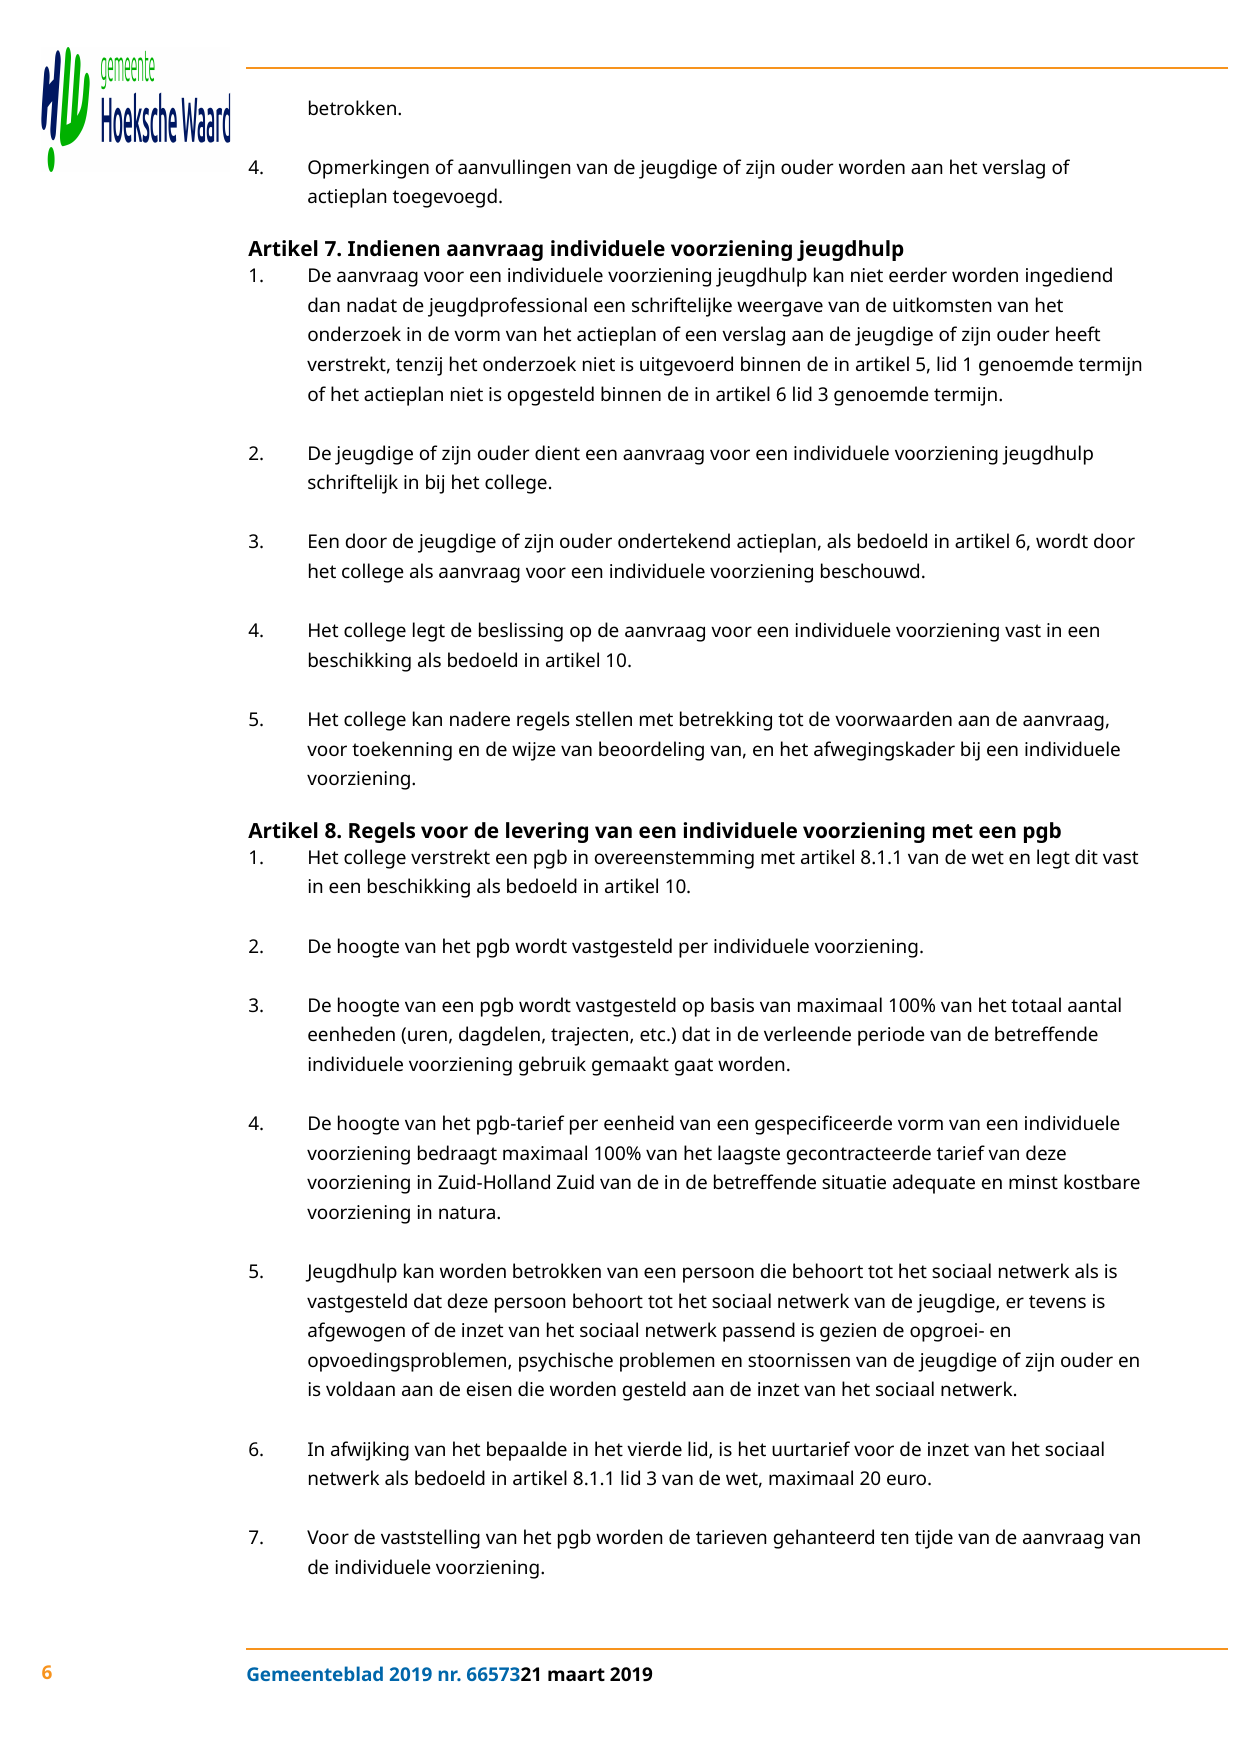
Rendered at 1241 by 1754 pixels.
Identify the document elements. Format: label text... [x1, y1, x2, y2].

text Artikel 7. Indienen aanvraag individuele voorziening jeugdhulp [248, 234, 1152, 262]
list Jeugdhulp kan worden betrokken van een persoon die behoort tot het sociaal netwerk als is vastgesteld dat deze persoon behoort tot het sociaal netwerk van de jeugdige, er tevens is afgewogen of de inzet van het sociaal netwerk passend is gezien de opgroei- en opvoedingsproblemen, psychische problemen en stoornissen van de jeugdige of zijn ouder en is voldaan aan de eisen die worden gesteld aan de inzet van het sociaal netwerk. [248, 1258, 1152, 1402]
list Het college legt de beslissing op de aanvraag voor een individuele voorziening vast in een beschikking als bedoeld in artikel 10. [248, 617, 1152, 673]
list Opmerkingen of aanvullingen van de jeugdige of zijn ouder worden aan het verslag of actieplan toegevoegd. [248, 154, 1152, 209]
list De hoogte van het pgb wordt vastgesteld per individuele voorziening. [248, 933, 1152, 959]
list De hoogte van het pgb-tarief per eenheid van een gespecificeerde vorm van een individuele voorziening bedraagt maximaal 100% van het laagste gecontracteerde tarief van deze voorziening in Zuid-Holland Zuid van de in de betreffende situatie adequate en minst kostbare voorziening in natura. [248, 1110, 1152, 1225]
list betrokken. [248, 95, 1152, 121]
list In afwijking van het bepaalde in het vierde lid, is het uurtarief voor de inzet van het sociaal netwerk als bedoeld in artikel 8.1.1 lid 3 van de wet, maximaal 20 euro. [248, 1436, 1152, 1491]
text Artikel 8. Regels voor de levering van een individuele voorziening met een pgb [248, 816, 1152, 844]
list Het college verstrekt een pgb in overeenstemming met artikel 8.1.1 van de wet en legt dit vast in een beschikking als bedoeld in artikel 10. [248, 844, 1152, 899]
list Voor de vaststelling van het pgb worden de tarieven gehanteerd ten tijde van de aanvraag van de individuele voorziening. [248, 1524, 1152, 1580]
list De jeugdige of zijn ouder dient een aanvraag voor een individuele voorziening jeugdhulp schriftelijk in bij het college. [248, 440, 1152, 495]
list De aanvraag voor een individuele voorziening jeugdhulp kan niet eerder worden ingediend dan nadat de jeugdprofessional een schriftelijke weergave van de uitkomsten van het onderzoek in de vorm van het actieplan of een verslag aan de jeugdige of zijn ouder heeft verstrekt, tenzij het onderzoek niet is uitgevoerd binnen de in artikel 5, lid 1 genoemde termijn of het actieplan niet is opgesteld binnen de in artikel 6 lid 3 genoemde termijn. [248, 262, 1152, 406]
list De hoogte van een pgb wordt vastgesteld op basis van maximaal 100% van het totaal aantal eenheden (uren, dagdelen, trajecten, etc.) dat in de verleende periode van de betreffende individuele voorziening gebruik gemaakt gaat worden. [248, 992, 1152, 1077]
list Het college kan nadere regels stellen met betrekking tot de voorwaarden aan de aanvraag, voor toekenning en de wijze van beoordeling van, en het afwegingskader bij een individuele voorziening. [248, 706, 1152, 791]
picture [41, 47, 231, 172]
list Een door de jeugdige of zijn ouder ondertekend actieplan, als bedoeld in artikel 6, wordt door het college als aanvraag voor een individuele voorziening beschouwd. [248, 529, 1152, 584]
